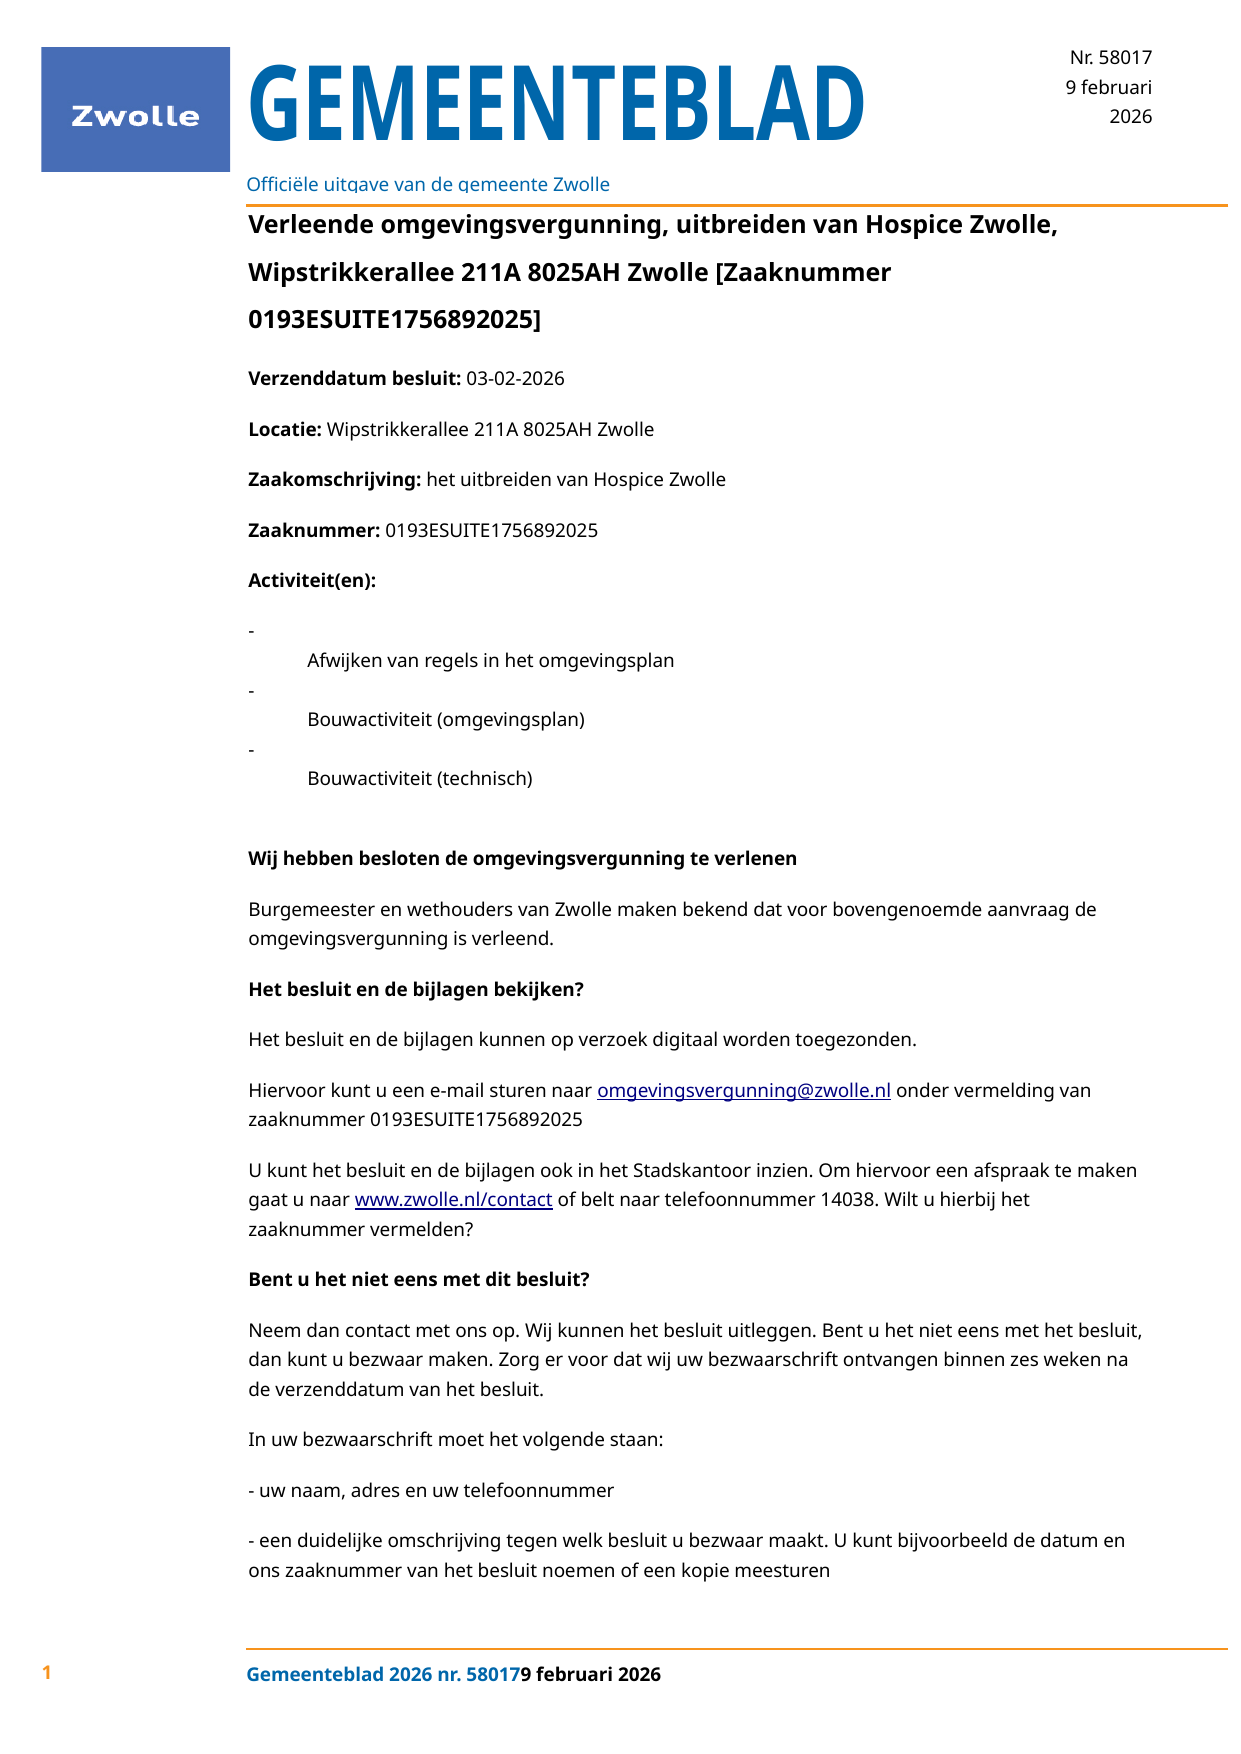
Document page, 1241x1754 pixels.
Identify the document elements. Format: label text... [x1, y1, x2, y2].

text Activiteit(en): [248, 567, 1152, 593]
list Bouwactiviteit (omgevingsplan) [248, 706, 1152, 732]
text Zaaknummer: 0193ESUITE1756892025 [248, 517, 1152, 542]
text U kunt het besluit en de bijlagen ook in het Stadskantoor inzien. Om hiervoor een afspraak te maken gaat u naar www.zwolle.nl/contact of belt naar telefoonnummer 14038. Wilt u hierbij het zaaknummer vermelden? [248, 1157, 1152, 1242]
text Het besluit en de bijlagen bekijken? [248, 976, 1152, 1002]
text Bent u het niet eens met dit besluit? [248, 1266, 1152, 1292]
text Burgemeester en wethouders van Zwolle maken bekend dat voor bovengenoemde aanvraag de omgevingsvergunning is verleend. [248, 896, 1152, 951]
text Hiervoor kunt u een e-mail sturen naar omgevingsvergunning@zwolle.nl onder vermelding van zaaknummer 0193ESUITE1756892025 [248, 1077, 1152, 1132]
text Wij hebben besloten de omgevingsvergunning te verlenen [248, 846, 1152, 871]
text - een duidelijke omschrijving tegen welk besluit u bezwaar maakt. U kunt bijvoorbeeld de datum en ons zaaknummer van het besluit noemen of een kopie meesturen [248, 1527, 1152, 1582]
list Bouwactiviteit (technisch) [248, 766, 1152, 791]
text - uw naam, adres en uw telefoonnummer [248, 1477, 1152, 1502]
text Verzenddatum besluit: 03-02-2026 [248, 366, 1152, 391]
text Verleende omgevingsvergunning, uitbreiden van Hospice Zwolle, Wipstrikkerallee 211A 8025AH Zwolle [Zaaknummer 0193ESUITE1756892025] [248, 207, 1152, 336]
text Locatie: Wipstrikkerallee 211A 8025AH Zwolle [248, 416, 1152, 442]
list Afwijken van regels in het omgevingsplan [248, 647, 1152, 673]
text Het besluit en de bijlagen kunnen op verzoek digitaal worden toegezonden. [248, 1026, 1152, 1052]
text Zaakomschrijving: het uitbreiden van Hospice Zwolle [248, 466, 1152, 492]
text In uw bezwaarschrift moet het volgende staan: [248, 1426, 1152, 1452]
picture [41, 47, 231, 172]
text Neem dan contact met ons op. Wij kunnen het besluit uitleggen. Bent u het niet eens met het besluit, dan kunt u bezwaar maken. Zorg er voor dat wij uw bezwaarschrift ontvangen binnen zes weken na de verzenddatum van het besluit. [248, 1317, 1152, 1402]
